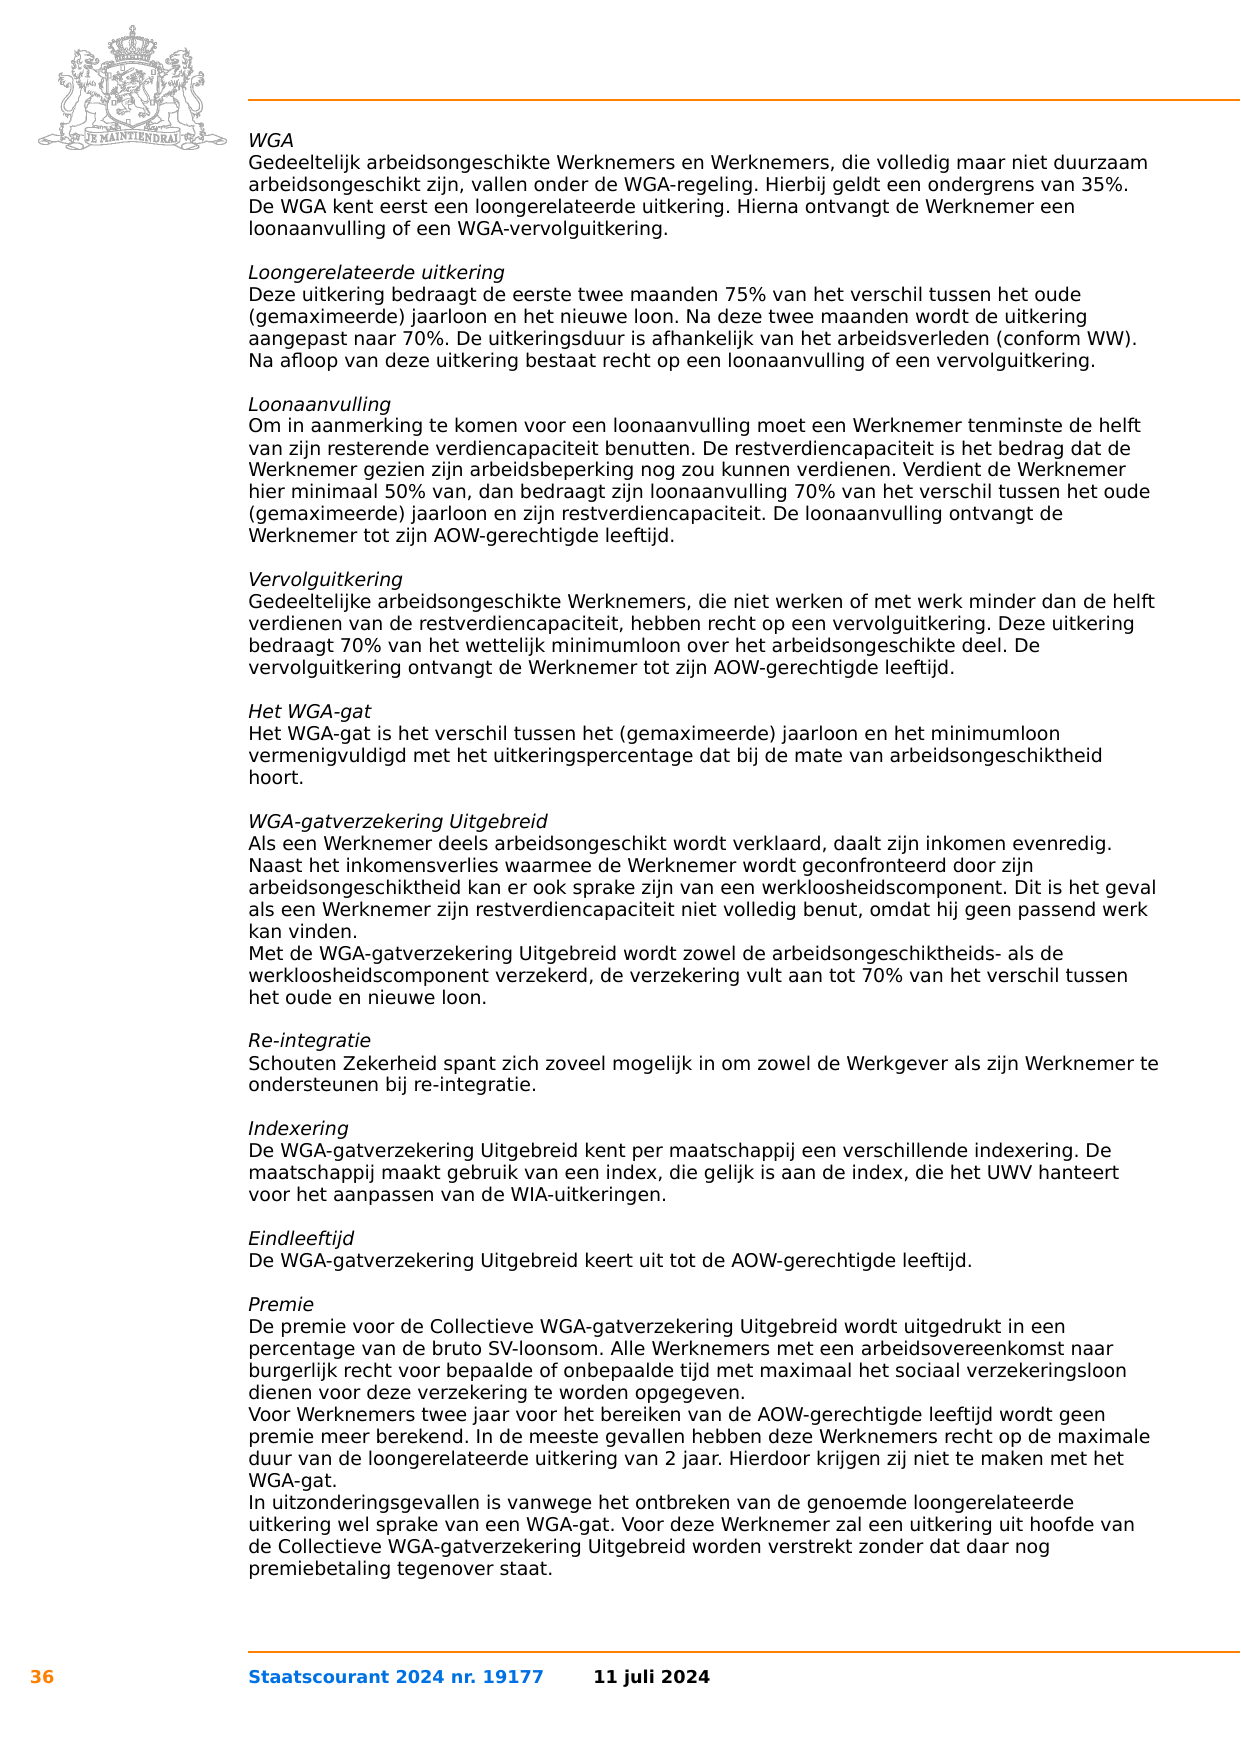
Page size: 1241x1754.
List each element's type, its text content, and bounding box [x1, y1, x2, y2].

text Met de WGA-gatverzekering Uitgebreid wordt zowel de arbeidsongeschiktheids- als de werkloosheidscomponent verzekerd, de verzekering vult aan tot 70% van het verschil tussen het oude en nieuwe loon. [248, 943, 1163, 1008]
subtitle Re-integratie [248, 1030, 1163, 1052]
text De premie voor de Collectieve WGA-gatverzekering Uitgebreid wordt uitgedrukt in een percentage van de bruto SV-loonsom. Alle Werknemers met een arbeidsovereenkomst naar burgerlijk recht voor bepaalde of onbepaalde tijd met maximaal het sociaal verzekeringsloon dienen voor deze verzekering te worden opgegeven. [248, 1316, 1163, 1404]
text De WGA-gatverzekering Uitgebreid kent per maatschappij een verschillende indexering. De maatschappij maakt gebruik van een index, die gelijk is aan de index, die het UWV hanteert voor het aanpassen van de WIA-uitkeringen. [248, 1140, 1163, 1206]
text In uitzonderingsgevallen is vanwege het ontbreken van de genoemde loongerelateerde uitkering wel sprake van een WGA-gat. Voor deze Werknemer zal een uitkering uit hoofde van de Collectieve WGA-gatverzekering Uitgebreid worden verstrekt zonder dat daar nog premiebetaling tegenover staat. [248, 1492, 1163, 1579]
text Als een Werknemer deels arbeidsongeschikt wordt verklaard, daalt zijn inkomen evenredig. Naast het inkomensverlies waarmee de Werknemer wordt geconfronteerd door zijn arbeidsongeschiktheid kan er ook sprake zijn van een werkloosheidscomponent. Dit is het geval als een Werknemer zijn restverdiencapaciteit niet volledig benut, omdat hij geen passend werk kan vinden. [248, 833, 1163, 943]
subtitle Loongerelateerde uitkering [248, 262, 1163, 284]
text Om in aanmerking te komen voor een loonaanvulling moet een Werknemer tenminste de helft van zijn resterende verdiencapaciteit benutten. De restverdiencapaciteit is het bedrag dat de Werknemer gezien zijn arbeidsbeperking nog zou kunnen verdienen. Verdient de Werknemer hier minimaal 50% van, dan bedraagt zijn loonaanvulling 70% van het verschil tussen het oude (gemaximeerde) jaarloon en zijn restverdiencapaciteit. De loonaanvulling ontvangt de Werknemer tot zijn AOW-gerechtigde leeftijd. [248, 415, 1163, 547]
subtitle WGA [248, 130, 1163, 152]
text Gedeeltelijke arbeidsongeschikte Werknemers, die niet werken of met werk minder dan de helft verdienen van de restverdiencapaciteit, hebben recht op een vervolguitkering. Deze uitkering bedraagt 70% van het wettelijk minimumloon over het arbeidsongeschikte deel. De vervolguitkering ontvangt de Werknemer tot zijn AOW-gerechtigde leeftijd. [248, 591, 1163, 679]
text Het WGA-gat is het verschil tussen het (gemaximeerde) jaarloon en het minimumloon vermenigvuldigd met het uitkeringspercentage dat bij de mate van arbeidsongeschiktheid hoort. [248, 723, 1163, 789]
text Gedeeltelijk arbeidsongeschikte Werknemers en Werknemers, die volledig maar niet duurzaam arbeidsongeschikt zijn, vallen onder de WGA-regeling. Hierbij geldt een ondergrens van 35%. [248, 152, 1163, 196]
subtitle Vervolguitkering [248, 569, 1163, 591]
text De WGA-gatverzekering Uitgebreid keert uit tot de AOW-gerechtigde leeftijd. [248, 1250, 1163, 1272]
subtitle Premie [248, 1294, 1163, 1316]
subtitle Indexering [248, 1118, 1163, 1140]
text Deze uitkering bedraagt de eerste twee maanden 75% van het verschil tussen het oude (gemaximeerde) jaarloon en het nieuwe loon. Na deze twee maanden wordt de uitkering aangepast naar 70%. De uitkeringsduur is afhankelijk van het arbeidsverleden (conform WW). Na afloop van deze uitkering bestaat recht op een loonaanvulling of een vervolguitkering. [248, 284, 1163, 372]
text Voor Werknemers twee jaar voor het bereiken van de AOW-gerechtigde leeftijd wordt geen premie meer berekend. In de meeste gevallen hebben deze Werknemers recht op de maximale duur van de loongerelateerde uitkering van 2 jaar. Hierdoor krijgen zij niet te maken met het WGA-gat. [248, 1404, 1163, 1492]
text De WGA kent eerst een loongerelateerde uitkering. Hierna ontvangt de Werknemer een loonaanvulling of een WGA-vervolguitkering. [248, 196, 1163, 240]
subtitle Het WGA-gat [248, 701, 1163, 723]
subtitle Loonaanvulling [248, 393, 1163, 415]
subtitle Eindleeftijd [248, 1228, 1163, 1250]
subtitle WGA-gatverzekering Uitgebreid [248, 811, 1163, 833]
text Schouten Zekerheid spant zich zoveel mogelijk in om zowel de Werkgever als zijn Werknemer te ondersteunen bij re-integratie. [248, 1052, 1163, 1096]
picture [38, 25, 227, 150]
